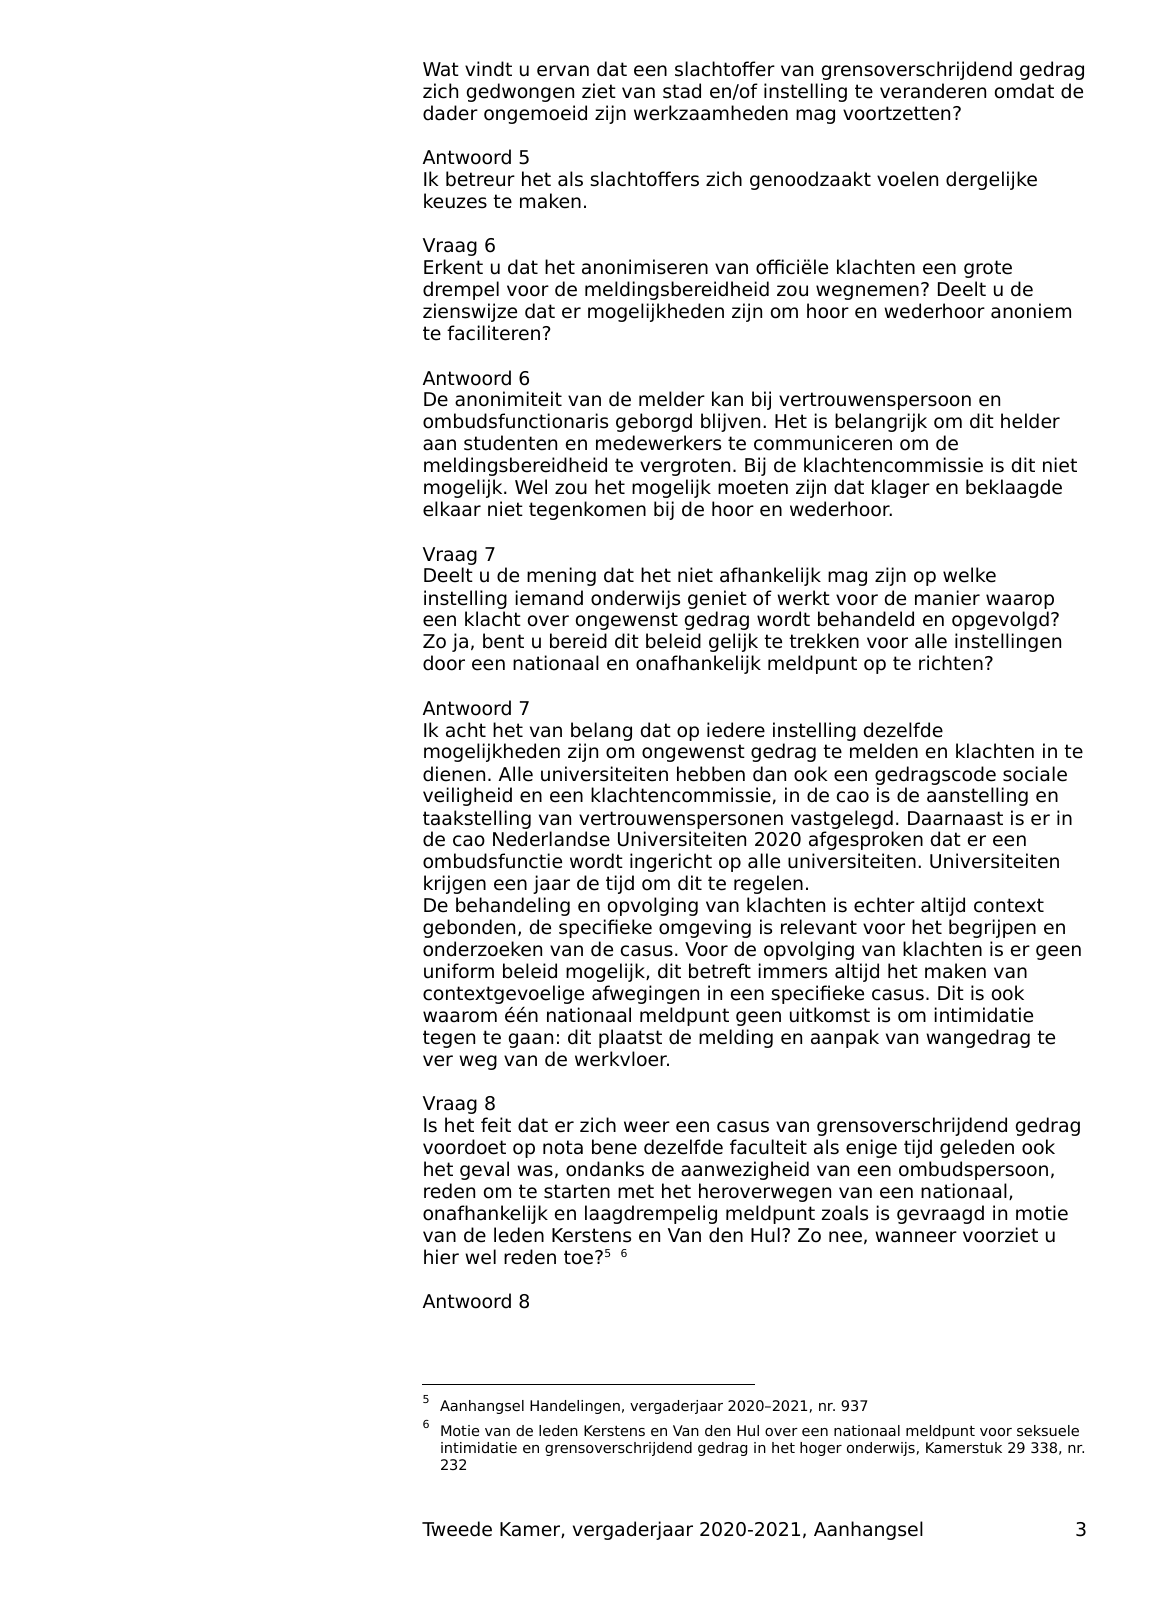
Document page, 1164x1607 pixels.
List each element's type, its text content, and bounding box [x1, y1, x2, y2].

text Antwoord 5 [422, 147, 1087, 169]
text Ik acht het van belang dat op iedere instelling dezelfde mogelijkheden zijn om ongewenst gedrag te melden en klachten in te dienen. Alle universiteiten hebben dan ook een gedragscode sociale veiligheid en een klachtencommissie, in de cao is de aanstelling en taakstelling van vertrouwenspersonen vastgelegd. Daarnaast is er in de cao Nederlandse Universiteiten 2020 afgesproken dat er een ombudsfunctie wordt ingericht op alle universiteiten. Universiteiten krijgen een jaar de tijd om dit te regelen. [422, 719, 1087, 895]
text Vraag 7 [422, 543, 1087, 565]
text Erkent u dat het anonimiseren van officiële klachten een grote drempel voor de meldingsbereidheid zou wegnemen? Deelt u de zienswijze dat er mogelijkheden zijn om hoor en wederhoor anoniem te faciliteren? [422, 257, 1087, 345]
text De anonimiteit van de melder kan bij vertrouwenspersoon en ombudsfunctionaris geborgd blijven. Het is belangrijk om dit helder aan studenten en medewerkers te communiceren om de meldingsbereidheid te vergroten. Bij de klachtencommissie is dit niet mogelijk. Wel zou het mogelijk moeten zijn dat klager en beklaagde elkaar niet tegenkomen bij de hoor en wederhoor. [422, 389, 1087, 521]
text Is het feit dat er zich weer een casus van grensoverschrijdend gedrag voordoet op nota bene dezelfde faculteit als enige tijd geleden ook het geval was, ondanks de aanwezigheid van een ombudspersoon, reden om te starten met het heroverwegen van een nationaal, onafhankelijk en laagdrempelig meldpunt zoals is gevraagd in motie van de leden Kerstens en Van den Hul? Zo nee, wanneer voorziet u hier wel reden toe? [422, 1115, 1087, 1269]
text Antwoord 6 [422, 367, 1087, 389]
text Aanhangsel Handelingen, vergaderjaar 2020–2021, nr. 937 [422, 1393, 1087, 1416]
text Ik betreur het als slachtoffers zich genoodzaakt voelen dergelijke keuzes te maken. [422, 169, 1087, 213]
text Motie van de leden Kerstens en Van den Hul over een nationaal meldpunt voor seksuele intimidatie en grensoverschrijdend gedrag in het hoger onderwijs, Kamerstuk 29 338, nr. 232 [422, 1418, 1087, 1474]
text Antwoord 8 [422, 1291, 1087, 1313]
text Vraag 8 [422, 1093, 1087, 1115]
text Antwoord 7 [422, 697, 1087, 719]
text Vraag 6 [422, 235, 1087, 257]
text De behandeling en opvolging van klachten is echter altijd context gebonden, de specifieke omgeving is relevant voor het begrijpen en onderzoeken van de casus. Voor de opvolging van klachten is er geen uniform beleid mogelijk, dit betreft immers altijd het maken van contextgevoelige afwegingen in een specifieke casus. Dit is ook waarom één nationaal meldpunt geen uitkomst is om intimidatie tegen te gaan: dit plaatst de melding en aanpak van wangedrag te ver weg van de werkvloer. [422, 895, 1087, 1071]
text Deelt u de mening dat het niet afhankelijk mag zijn op welke instelling iemand onderwijs geniet of werkt voor de manier waarop een klacht over ongewenst gedrag wordt behandeld en opgevolgd? Zo ja, bent u bereid dit beleid gelijk te trekken voor alle instellingen door een nationaal en onafhankelijk meldpunt op te richten? [422, 565, 1087, 675]
text Wat vindt u ervan dat een slachtoffer van grensoverschrijdend gedrag zich gedwongen ziet van stad en/of instelling te veranderen omdat de dader ongemoeid zijn werkzaamheden mag voortzetten? [422, 59, 1087, 125]
